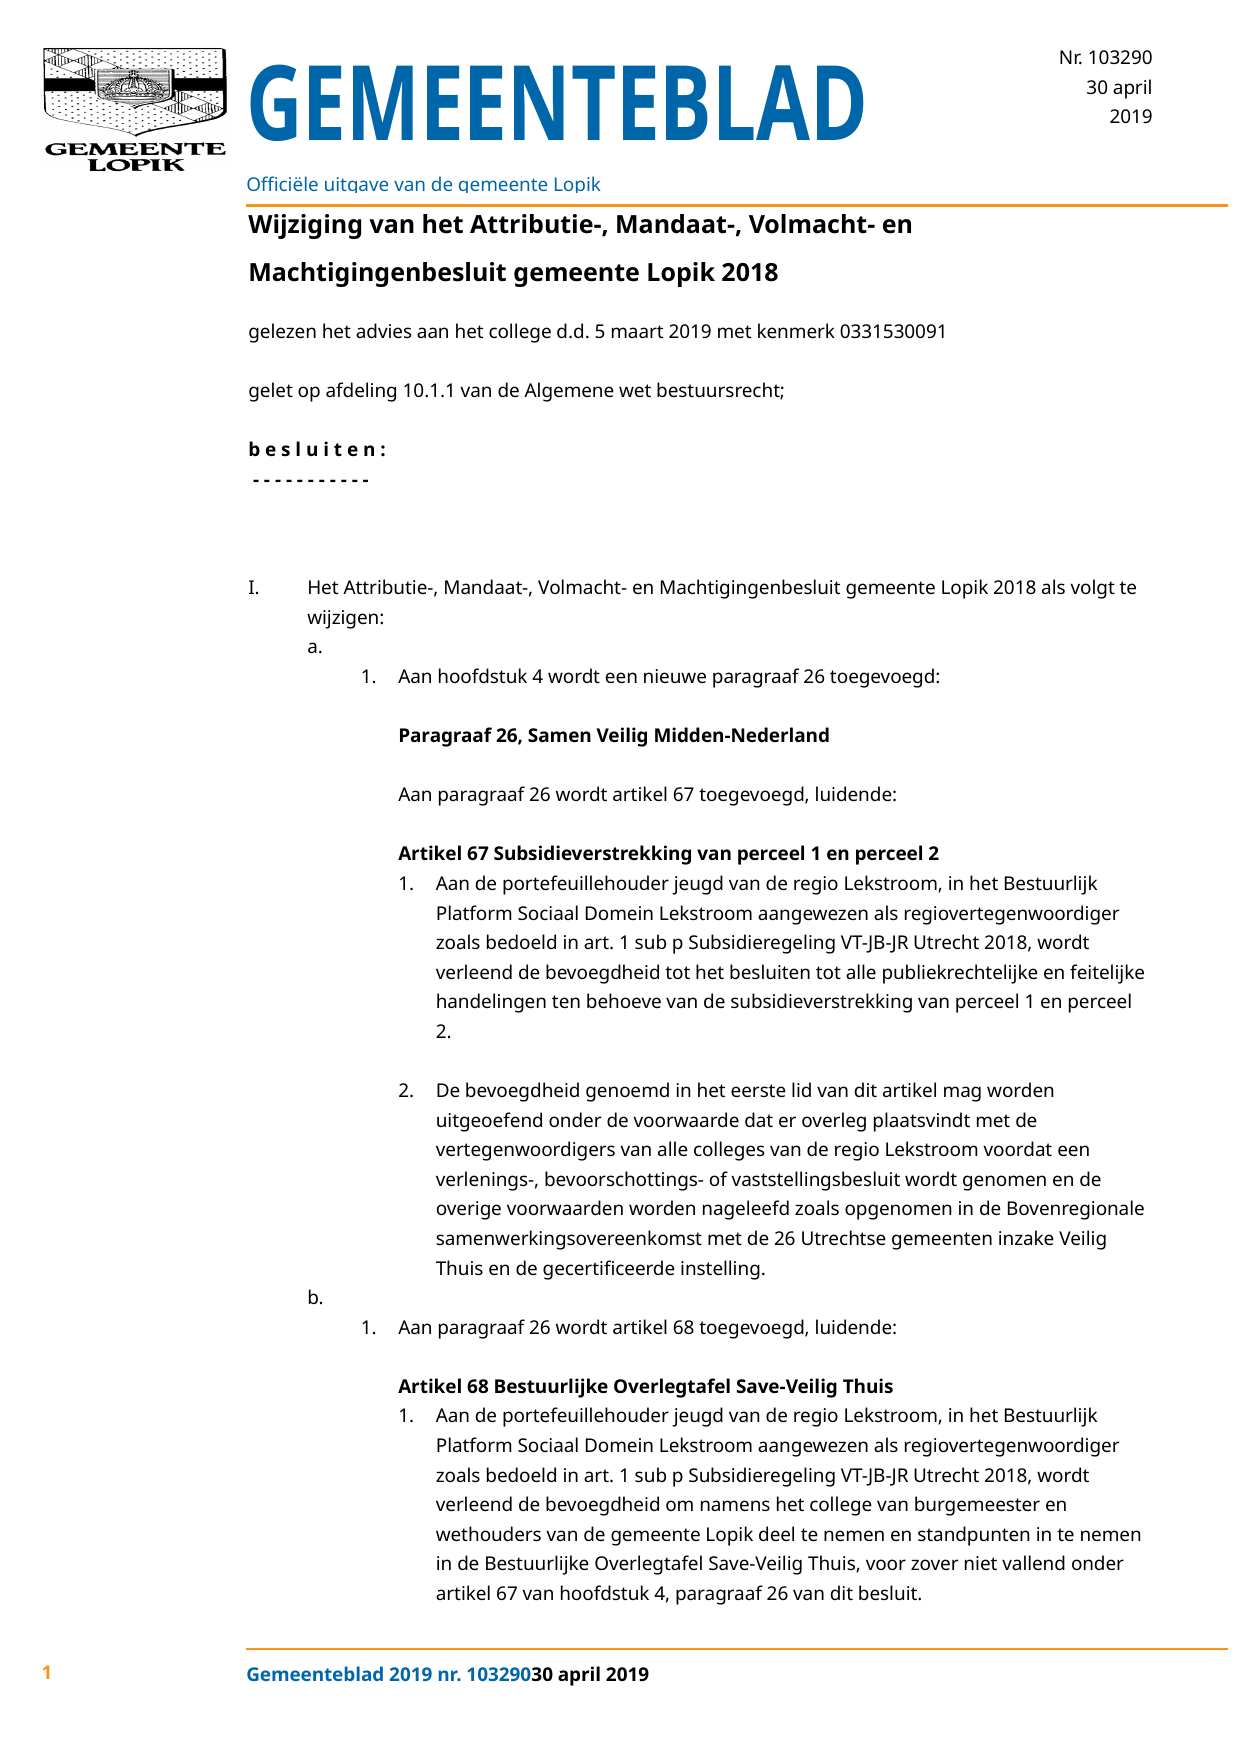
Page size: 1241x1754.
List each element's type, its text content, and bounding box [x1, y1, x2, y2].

list Aan paragraaf 26 wordt artikel 68 toegevoegd, luidende: [361, 1314, 1152, 1339]
text b e s l u i t e n : [248, 436, 1152, 462]
list Aan hoofdstuk 4 wordt een nieuwe paragraaf 26 toegevoegd: [361, 663, 1152, 689]
text gelet op afdeling 10.1.1 van de Algemene wet bestuursrecht; [248, 377, 1152, 403]
list Aan de portefeuillehouder jeugd van de regio Lekstroom, in het Bestuurlijk Platform Sociaal Domein Lekstroom aangewezen als regiovertegenwoordiger zoals bedoeld in art. 1 sub p Subsidieregeling VT-JB-JR Utrecht 2018, wordt verleend de bevoegdheid tot het besluiten tot alle publiekrechtelijke en feitelijke handelingen ten behoeve van de subsidieverstrekking van perceel 1 en perceel 2. [398, 870, 1152, 1044]
text - - - - - - - - - - - [248, 466, 1152, 492]
list Aan paragraaf 26 wordt artikel 67 toegevoegd, luidende: [361, 781, 1152, 807]
picture [41, 47, 231, 172]
text Wijziging van het Attributie-, Mandaat-, Volmacht- en Machtigingenbesluit gemeente Lopik 2018 [248, 207, 1152, 288]
list Aan de portefeuillehouder jeugd van de regio Lekstroom, in het Bestuurlijk Platform Sociaal Domein Lekstroom aangewezen als regiovertegenwoordiger zoals bedoeld in art. 1 sub p Subsidieregeling VT-JB-JR Utrecht 2018, wordt verleend de bevoegdheid om namens het college van burgemeester en wethouders van de gemeente Lopik deel te nemen en standpunten in te nemen in de Bestuurlijke Overlegtafel Save-Veilig Thuis, voor zover niet vallend onder artikel 67 van hoofdstuk 4, paragraaf 26 van dit besluit. [398, 1403, 1152, 1606]
list De bevoegdheid genoemd in het eerste lid van dit artikel mag worden uitgeoefend onder de voorwaarde dat er overleg plaatsvindt met de vertegenwoordigers van alle colleges van de regio Lekstroom voordat een verlenings-, bevoorschottings- of vaststellingsbesluit wordt genomen en de overige voorwaarden worden nageleefd zoals opgenomen in de Bovenregionale samenwerkingsovereenkomst met de 26 Utrechtse gemeenten inzake Veilig Thuis en de gecertificeerde instelling. [398, 1077, 1152, 1280]
list Paragraaf 26, Samen Veilig Midden-Nederland [361, 722, 1152, 748]
list Artikel 68 Bestuurlijke Overlegtafel Save-Veilig Thuis [361, 1373, 1152, 1399]
text gelezen het advies aan het college d.d. 5 maart 2019 met kenmerk 0331530091 [248, 318, 1152, 344]
list Artikel 67 Subsidieverstrekking van perceel 1 en perceel 2 [361, 841, 1152, 866]
list Het Attributie-, Mandaat-, Volmacht- en Machtigingenbesluit gemeente Lopik 2018 als volgt te wijzigen: [248, 574, 1152, 629]
